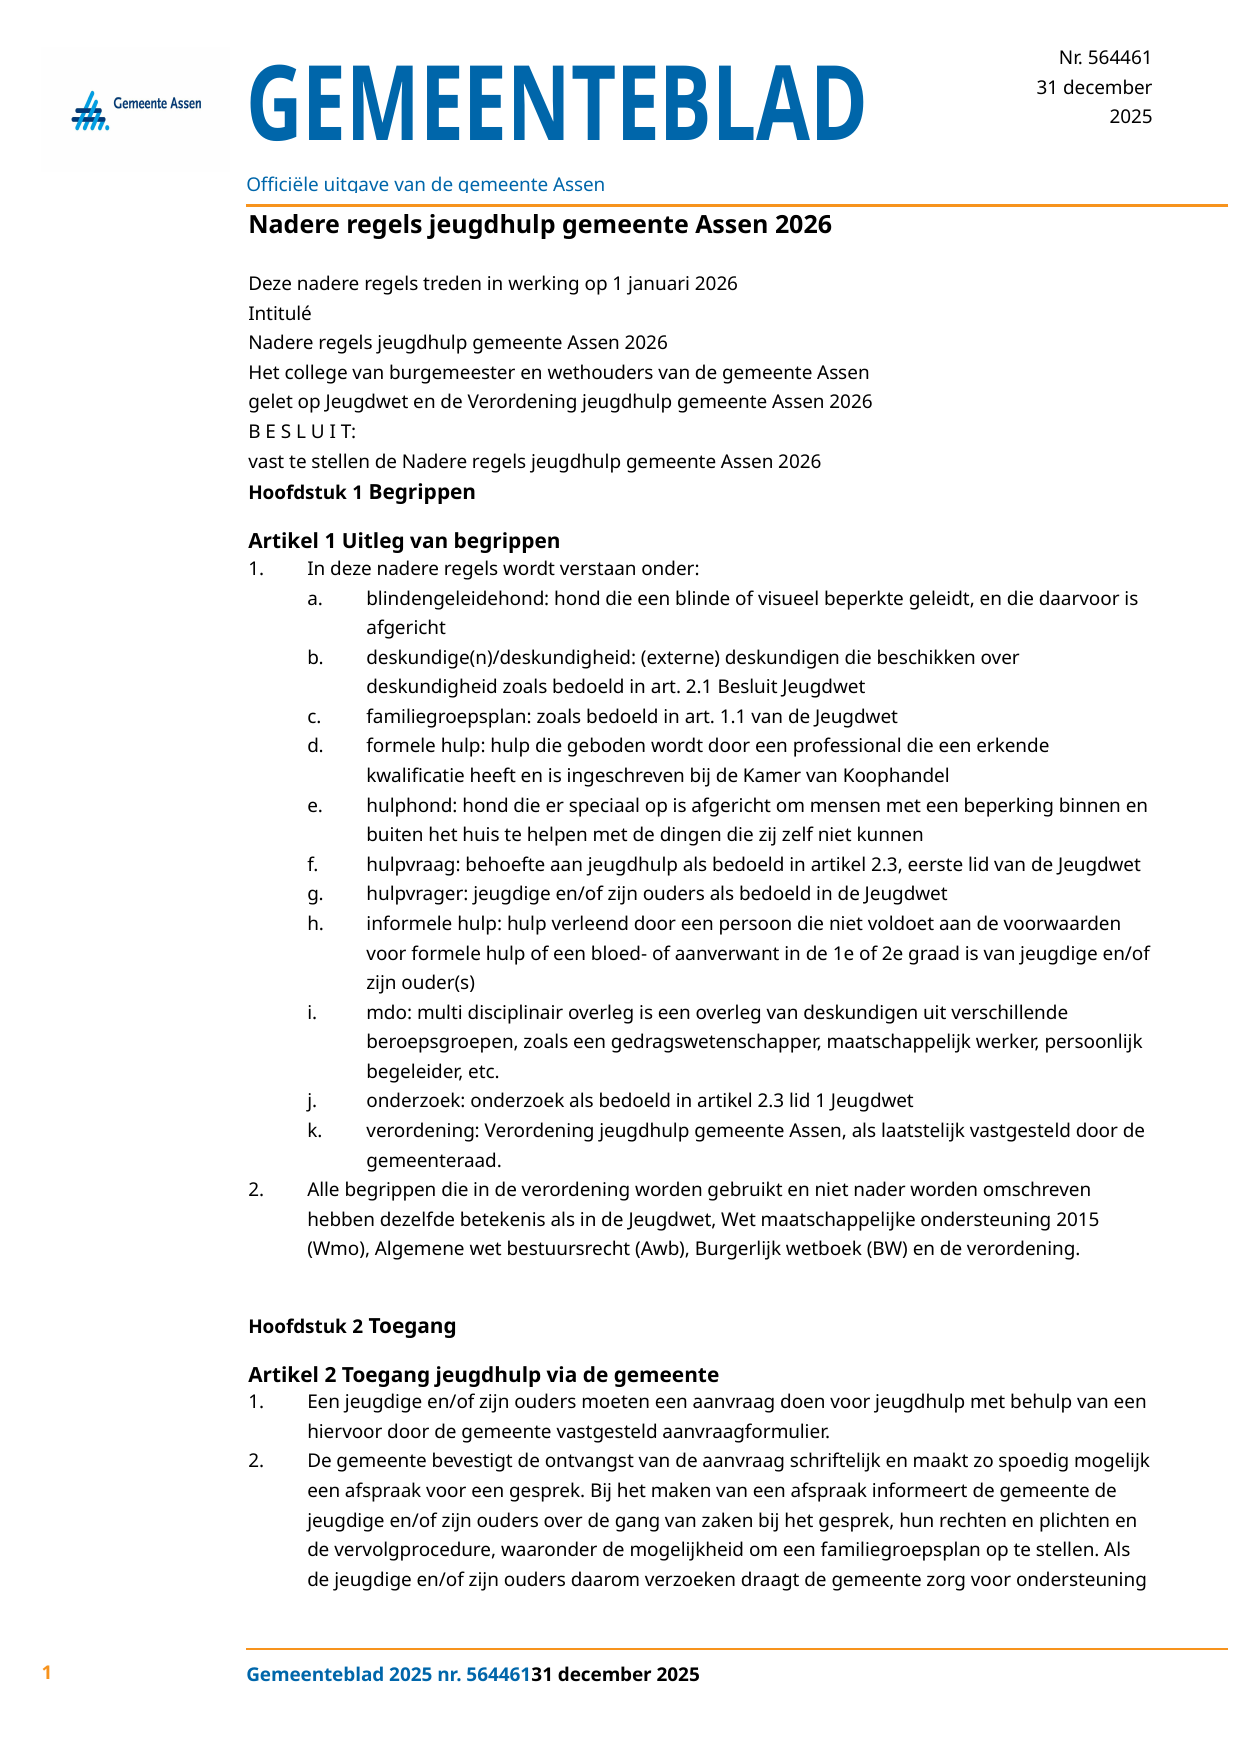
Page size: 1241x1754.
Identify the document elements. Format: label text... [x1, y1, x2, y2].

text Intitulé [248, 300, 1152, 326]
text Hoofdstuk 2 Toegang [248, 1311, 1152, 1339]
text vast te stellen de Nadere regels jeugdhulp gemeente Assen 2026 [248, 448, 1152, 473]
list mdo: multi disciplinair overleg is een overleg van deskundigen uit verschillende beroepsgroepen, zoals een gedragswetenschapper, maatschappelijk werker, persoonlijk begeleider, etc. [307, 999, 1152, 1084]
text Nadere regels jeugdhulp gemeente Assen 2026 [248, 329, 1152, 355]
list De gemeente bevestigt de ontvangst van de aanvraag schriftelijk en maakt zo spoedig mogelijk een afspraak voor een gesprek. Bij het maken van een afspraak informeert de gemeente de jeugdige en/of zijn ouders over de gang van zaken bij het gesprek, hun rechten en plichten en de vervolgprocedure, waaronder de mogelijkheid om een familiegroepsplan op te stellen. Als de jeugdige en/of zijn ouders daarom verzoeken draagt de gemeente zorg voor ondersteuning [248, 1448, 1152, 1592]
list verordening: Verordening jeugdhulp gemeente Assen, als laatstelijk vastgesteld door de gemeenteraad. [307, 1117, 1152, 1172]
text Het college van burgemeester en wethouders van de gemeente Assen [248, 359, 1152, 385]
text Artikel 2 Toegang jeugdhulp via de gemeente [248, 1360, 1152, 1388]
text Nadere regels jeugdhulp gemeente Assen 2026 [248, 207, 1152, 241]
text Artikel 1 Uitleg van begrippen [248, 527, 1152, 555]
list informele hulp: hulp verleend door een persoon die niet voldoet aan de voorwaarden voor formele hulp of een bloed- of aanverwant in de 1e of 2e graad is van jeugdige en/of zijn ouder(s) [307, 910, 1152, 995]
list hulphond: hond die er speciaal op is afgericht om mensen met een beperking binnen en buiten het huis te helpen met de dingen die zij zelf niet kunnen [307, 792, 1152, 847]
list hulpvrager: jeugdige en/of zijn ouders als bedoeld in de Jeugdwet [307, 881, 1152, 906]
list familiegroepsplan: zoals bedoeld in art. 1.1 van de Jeugdwet [307, 703, 1152, 729]
list In deze nadere regels wordt verstaan onder: [248, 555, 1152, 581]
list onderzoek: onderzoek als bedoeld in artikel 2.3 lid 1 Jeugdwet [307, 1088, 1152, 1113]
text Deze nadere regels treden in werking op 1 januari 2026 [248, 270, 1152, 296]
list blindengeleidehond: hond die een blinde of visueel beperkte geleidt, en die daarvoor is afgericht [307, 585, 1152, 640]
text B E S L U I T: [248, 418, 1152, 444]
list deskundige(n)/deskundigheid: (externe) deskundigen die beschikken over deskundigheid zoals bedoeld in art. 2.1 Besluit Jeugdwet [307, 644, 1152, 699]
list hulpvraag: behoefte aan jeugdhulp als bedoeld in artikel 2.3, eerste lid van de Jeugdwet [307, 851, 1152, 877]
text gelet op Jeugdwet en de Verordening jeugdhulp gemeente Assen 2026 [248, 389, 1152, 414]
list Alle begrippen die in de verordening worden gebruikt en niet nader worden omschreven hebben dezelfde betekenis als in de Jeugdwet, Wet maatschappelijke ondersteuning 2015 (Wmo), Algemene wet bestuursrecht (Awb), Burgerlijk wetboek (BW) en de verordening. [248, 1176, 1152, 1261]
picture [41, 47, 231, 172]
list Een jeugdige en/of zijn ouders moeten een aanvraag doen voor jeugdhulp met behulp van een hiervoor door de gemeente vastgesteld aanvraagformulier. [248, 1388, 1152, 1444]
list formele hulp: hulp die geboden wordt door een professional die een erkende kwalificatie heeft en is ingeschreven bij de Kamer van Koophandel [307, 733, 1152, 788]
text Hoofdstuk 1 Begrippen [248, 477, 1152, 506]
